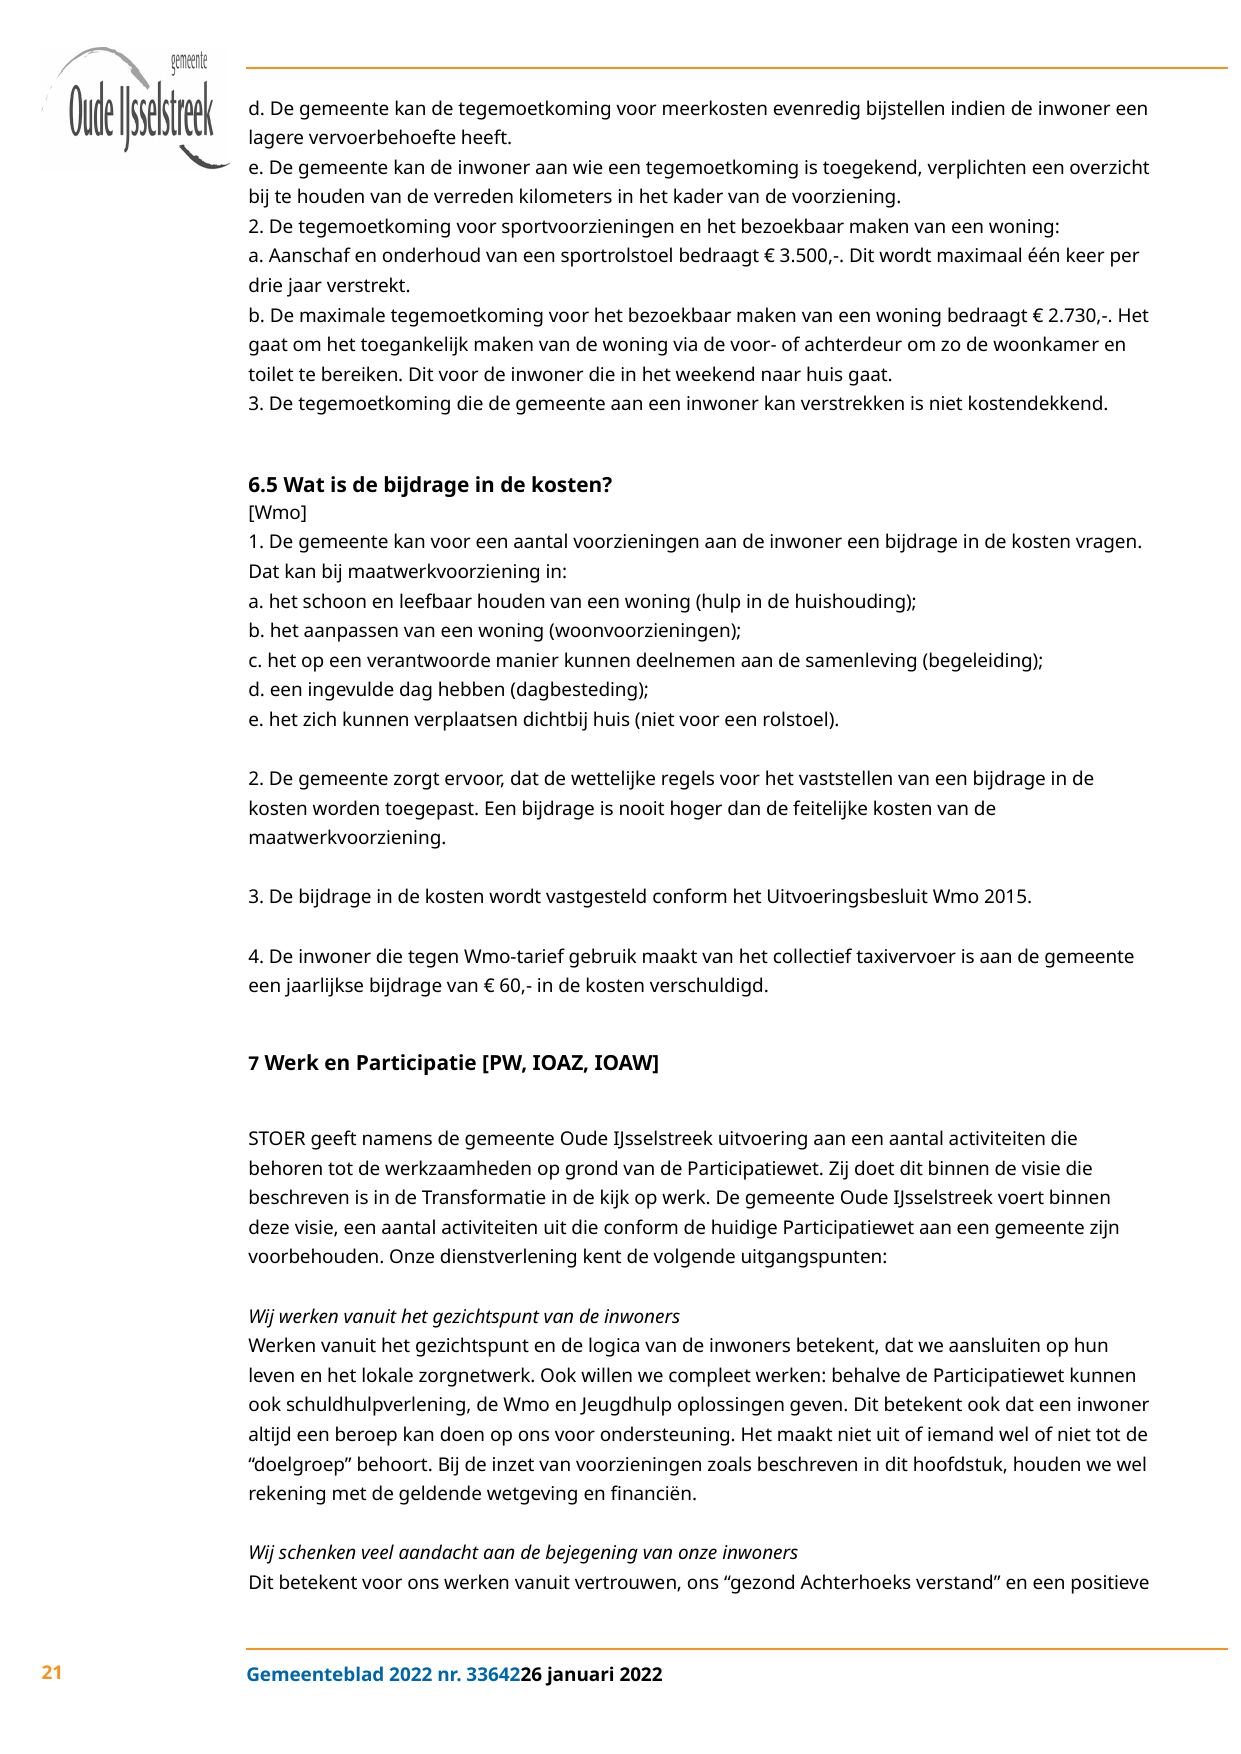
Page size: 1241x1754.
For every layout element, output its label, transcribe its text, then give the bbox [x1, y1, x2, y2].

text 3. De bijdrage in de kosten wordt vastgesteld conform het Uitvoeringsbesluit Wmo 2015. [248, 884, 1152, 909]
text Wij werken vanuit het gezichtspunt van de inwoners [248, 1303, 1152, 1328]
text a. Aanschaf en onderhoud van een sportrolstoel bedraagt € 3.500,-. Dit wordt maximaal één keer per drie jaar verstrekt. [248, 243, 1152, 298]
text [Wmo] [248, 499, 1152, 525]
text c. het op een verantwoorde manier kunnen deelnemen aan de samenleving (begeleiding); [248, 647, 1152, 673]
text b. het aanpassen van een woning (woonvoorzieningen); [248, 617, 1152, 643]
text e. het zich kunnen verplaatsen dichtbij huis (niet voor een rolstoel). [248, 706, 1152, 732]
text STOER geeft namens de gemeente Oude IJsselstreek uitvoering aan een aantal activiteiten die behoren tot de werkzaamheden op grond van de Participatiewet. Zij doet dit binnen de visie die beschreven is in de Transformatie in de kijk op werk. De gemeente Oude IJsselstreek voert binnen deze visie, een aantal activiteiten uit die conform de huidige Participatiewet aan een gemeente zijn voorbehouden. Onze dienstverlening kent de volgende uitgangspunten: [248, 1125, 1152, 1269]
text 3. De tegemoetkoming die de gemeente aan een inwoner kan verstrekken is niet kostendekkend. [248, 391, 1152, 416]
text d. een ingevulde dag hebben (dagbesteding); [248, 677, 1152, 702]
text 2. De tegemoetkoming voor sportvoorzieningen en het bezoekbaar maken van een woning: [248, 213, 1152, 239]
text d. De gemeente kan de tegemoetkoming voor meerkosten evenredig bijstellen indien de inwoner een lagere vervoerbehoefte heeft. [248, 95, 1152, 150]
text 7 Werk en Participatie [PW, IOAZ, IOAW] [248, 1048, 1152, 1076]
text 4. De inwoner die tegen Wmo-tarief gebruik maakt van het collectief taxivervoer is aan de gemeente een jaarlijkse bijdrage van € 60,- in de kosten verschuldigd. [248, 943, 1152, 998]
text e. De gemeente kan de inwoner aan wie een tegemoetkoming is toegekend, verplichten een overzicht bij te houden van de verreden kilometers in het kader van de voorziening. [248, 154, 1152, 209]
text Dit betekent voor ons werken vanuit vertrouwen, ons “gezond Achterhoeks verstand” en een positieve [248, 1569, 1152, 1595]
text b. De maximale tegemoetkoming voor het bezoekbaar maken van een woning bedraagt € 2.730,-. Het gaat om het toegankelijk maken van de woning via de voor- of achterdeur om zo de woonkamer en toilet te bereiken. Dit voor de inwoner die in het weekend naar huis gaat. [248, 302, 1152, 387]
text Werken vanuit het gezichtspunt en de logica van de inwoners betekent, dat we aansluiten op hun leven en het lokale zorgnetwerk. Ook willen we compleet werken: behalve de Participatiewet kunnen ook schuldhulpverlening, de Wmo en Jeugdhulp oplossingen geven. Dit betekent ook dat een inwoner altijd een beroep kan doen op ons voor ondersteuning. Het maakt niet uit of iemand wel of niet tot de “doelgroep” behoort. Bij de inzet van voorzieningen zoals beschreven in dit hoofdstuk, houden we wel rekening met de geldende wetgeving en financiën. [248, 1332, 1152, 1506]
picture [41, 47, 231, 172]
text a. het schoon en leefbaar houden van een woning (hulp in de huishouding); [248, 588, 1152, 613]
text 1. De gemeente kan voor een aantal voorzieningen aan de inwoner een bijdrage in de kosten vragen. Dat kan bij maatwerkvoorziening in: [248, 529, 1152, 584]
text 6.5 Wat is de bijdrage in de kosten? [248, 471, 1152, 499]
text Wij schenken veel aandacht aan de bejegening van onze inwoners [248, 1539, 1152, 1565]
text 2. De gemeente zorgt ervoor, dat de wettelijke regels voor het vaststellen van een bijdrage in de kosten worden toegepast. Een bijdrage is nooit hoger dan de feitelijke kosten van de maatwerkvoorziening. [248, 765, 1152, 850]
